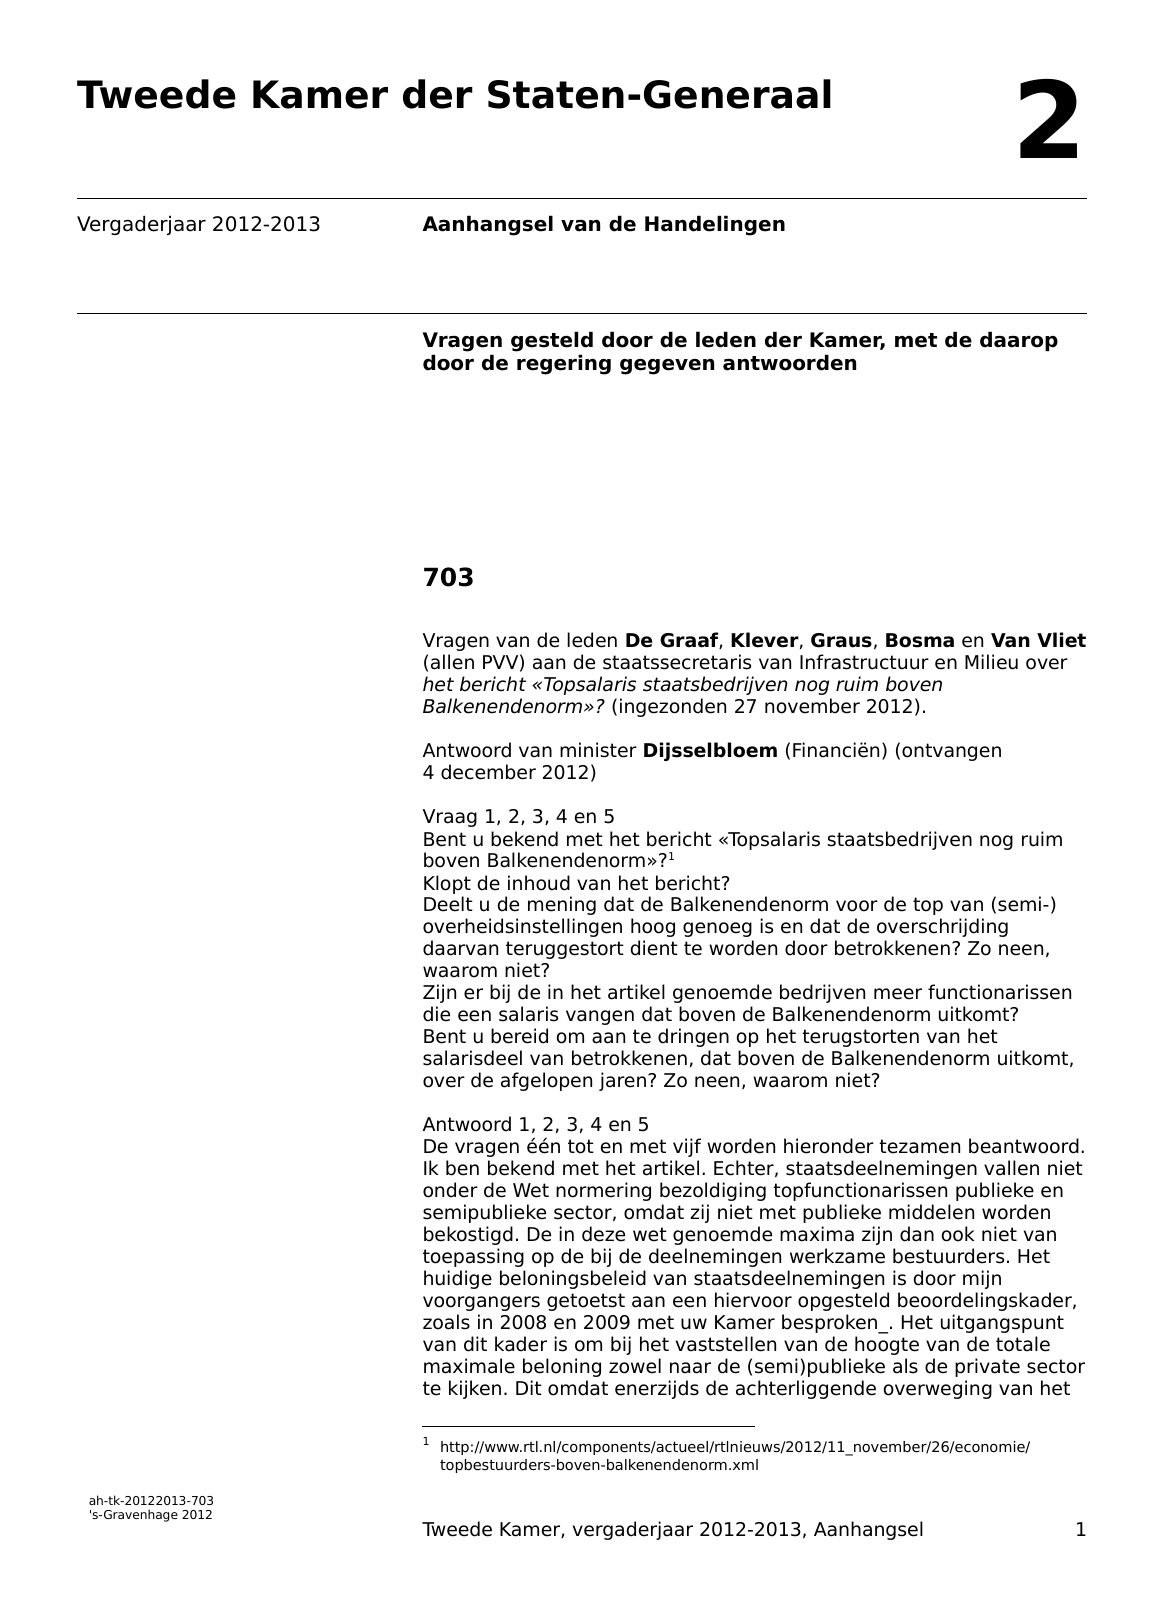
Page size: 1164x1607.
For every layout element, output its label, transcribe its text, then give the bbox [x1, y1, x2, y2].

table_cell [77, 314, 422, 375]
table_header 2 [886, 59, 1087, 198]
text Klopt de inhoud van het bericht? [422, 872, 1087, 894]
text Bent u bereid om aan te dringen op het terugstorten van het salarisdeel van betrokkenen, dat boven de Balkenendenorm uitkomt, over de afgelopen jaren? Zo neen, waarom niet? [422, 1026, 1087, 1092]
text Antwoord 1, 2, 3, 4 en 5 [422, 1114, 1087, 1136]
text Ik ben bekend met het artikel. Echter, staatsdeelnemingen vallen niet onder de Wet normering bezoldiging topfunctionarissen publieke en semipublieke sector, omdat zij niet met publieke middelen worden bekostigd. De in deze wet genoemde maxima zijn dan ook niet van toepassing op de bij de deelnemingen werkzame bestuurders. Het huidige beloningsbeleid van staatsdeelnemingen is door mijn voorgangers getoetst aan een hiervoor opgesteld beoordelingskader, zoals in 2008 en 2009 met uw Kamer besproken_. Het uitgangspunt van dit kader is om bij het vaststellen van de hoogte van de totale maximale beloning zowel naar de (semi)publieke als de private sector te kijken. Dit omdat enerzijds de achterliggende overweging van het [422, 1158, 1087, 1400]
text http://www.rtl.nl/components/actueel/rtlnieuws/2012/11_november/26/economie/topbestuurders-boven-balkenendenorm.xml [422, 1435, 1087, 1474]
text 's-Gravenhage 2012 [88, 1508, 323, 1522]
text Antwoord van minister Dijsselbloem (Financiën) (ontvangen 4 december 2012) [422, 740, 1087, 784]
text ah-tk-20122013-703 [88, 1494, 323, 1508]
table_header Tweede Kamer der Staten-Generaal [77, 59, 886, 198]
text 703 [422, 563, 1087, 592]
text Vraag 1, 2, 3, 4 en 5 [422, 806, 1087, 828]
text Vragen van de leden De Graaf, Klever, Graus, Bosma en Van Vliet (allen PVV) aan de staatssecretaris van Infrastructuur en Milieu over het bericht «Topsalaris staatsbedrijven nog ruim boven Balkenendenorm»? (ingezonden 27 november 2012). [422, 630, 1087, 718]
table_cell Aanhangsel van de Handelingen [422, 199, 1087, 313]
table_cell Vergaderjaar 2012-2013 [77, 199, 422, 313]
text Deelt u de mening dat de Balkenendenorm voor de top van (semi-) overheidsinstellingen hoog genoeg is en dat de overschrijding daarvan teruggestort dient te worden door betrokkenen? Zo neen, waarom niet? [422, 894, 1087, 982]
text De vragen één tot en met vijf worden hieronder tezamen beantwoord. [422, 1136, 1087, 1158]
text Bent u bekend met het bericht «Topsalaris staatsbedrijven nog ruim boven Balkenendenorm»? [422, 828, 1087, 872]
table_cell Vragen gesteld door de leden der Kamer, met de daarop door de regering gegeven antwoorden [422, 314, 1087, 375]
text Zijn er bij de in het artikel genoemde bedrijven meer functionarissen die een salaris vangen dat boven de Balkenendenorm uitkomt? [422, 982, 1087, 1026]
